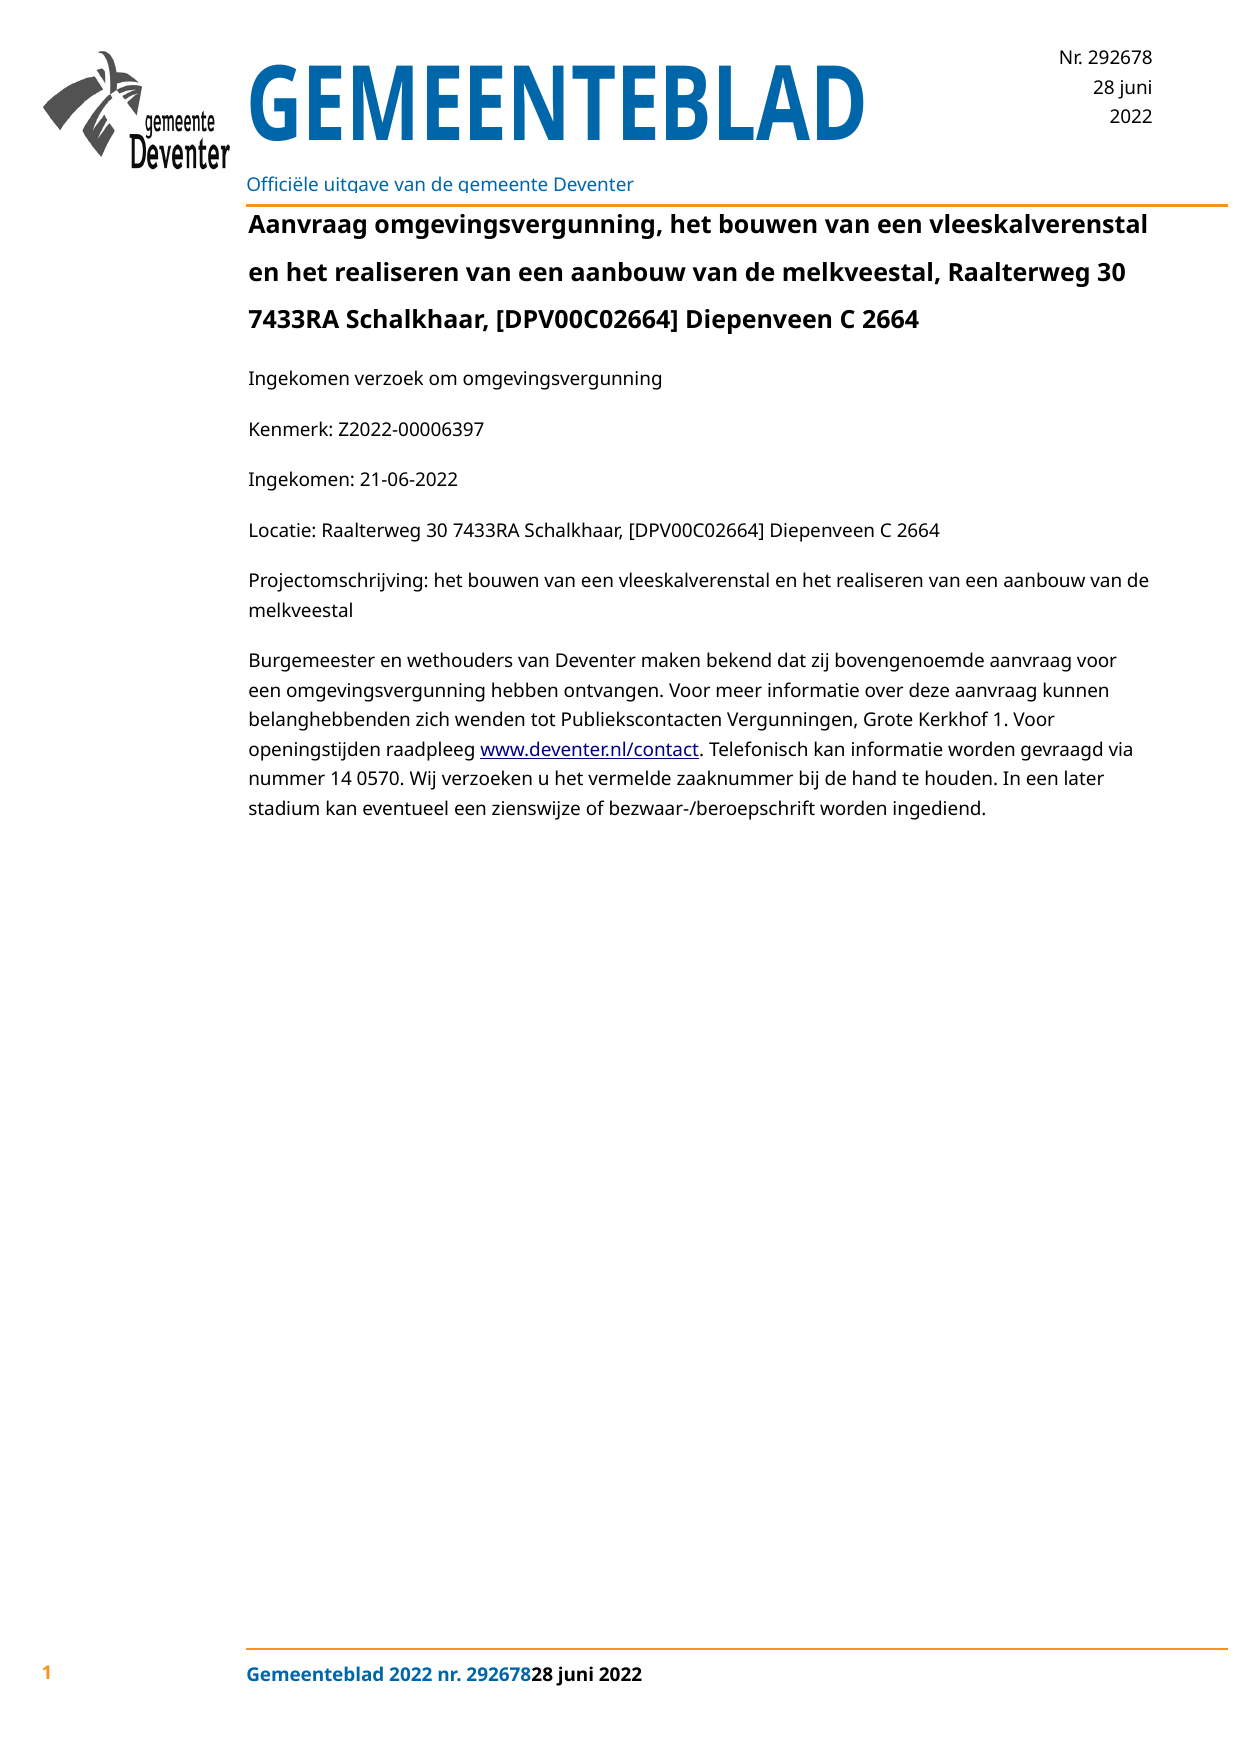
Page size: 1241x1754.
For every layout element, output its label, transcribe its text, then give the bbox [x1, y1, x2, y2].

text Burgemeester en wethouders van Deventer maken bekend dat zij bovengenoemde aanvraag voor een omgevingsvergunning hebben ontvangen. Voor meer informatie over deze aanvraag kunnen belanghebbenden zich wenden tot Publiekscontacten Vergunningen, Grote Kerkhof 1. Voor openingstijden raadpleeg www.deventer.nl/contact. Telefonisch kan informatie worden gevraagd via nummer 14 0570. Wij verzoeken u het vermelde zaaknummer bij de hand te houden. In een later stadium kan eventueel een zienswijze of bezwaar-/beroepschrift worden ingediend. [248, 647, 1152, 821]
text Kenmerk: Z2022-00006397 [248, 416, 1152, 442]
text Aanvraag omgevingsvergunning, het bouwen van een vleeskalverenstal en het realiseren van een aanbouw van de melkveestal, Raalterweg 30 7433RA Schalkhaar, [DPV00C02664] Diepenveen C 2664 [248, 207, 1152, 336]
text Ingekomen verzoek om omgevingsvergunning [248, 366, 1152, 391]
picture [41, 47, 231, 172]
text Locatie: Raalterweg 30 7433RA Schalkhaar, [DPV00C02664] Diepenveen C 2664 [248, 517, 1152, 542]
text Projectomschrijving: het bouwen van een vleeskalverenstal en het realiseren van een aanbouw van de melkveestal [248, 567, 1152, 622]
text Ingekomen: 21-06-2022 [248, 466, 1152, 492]
